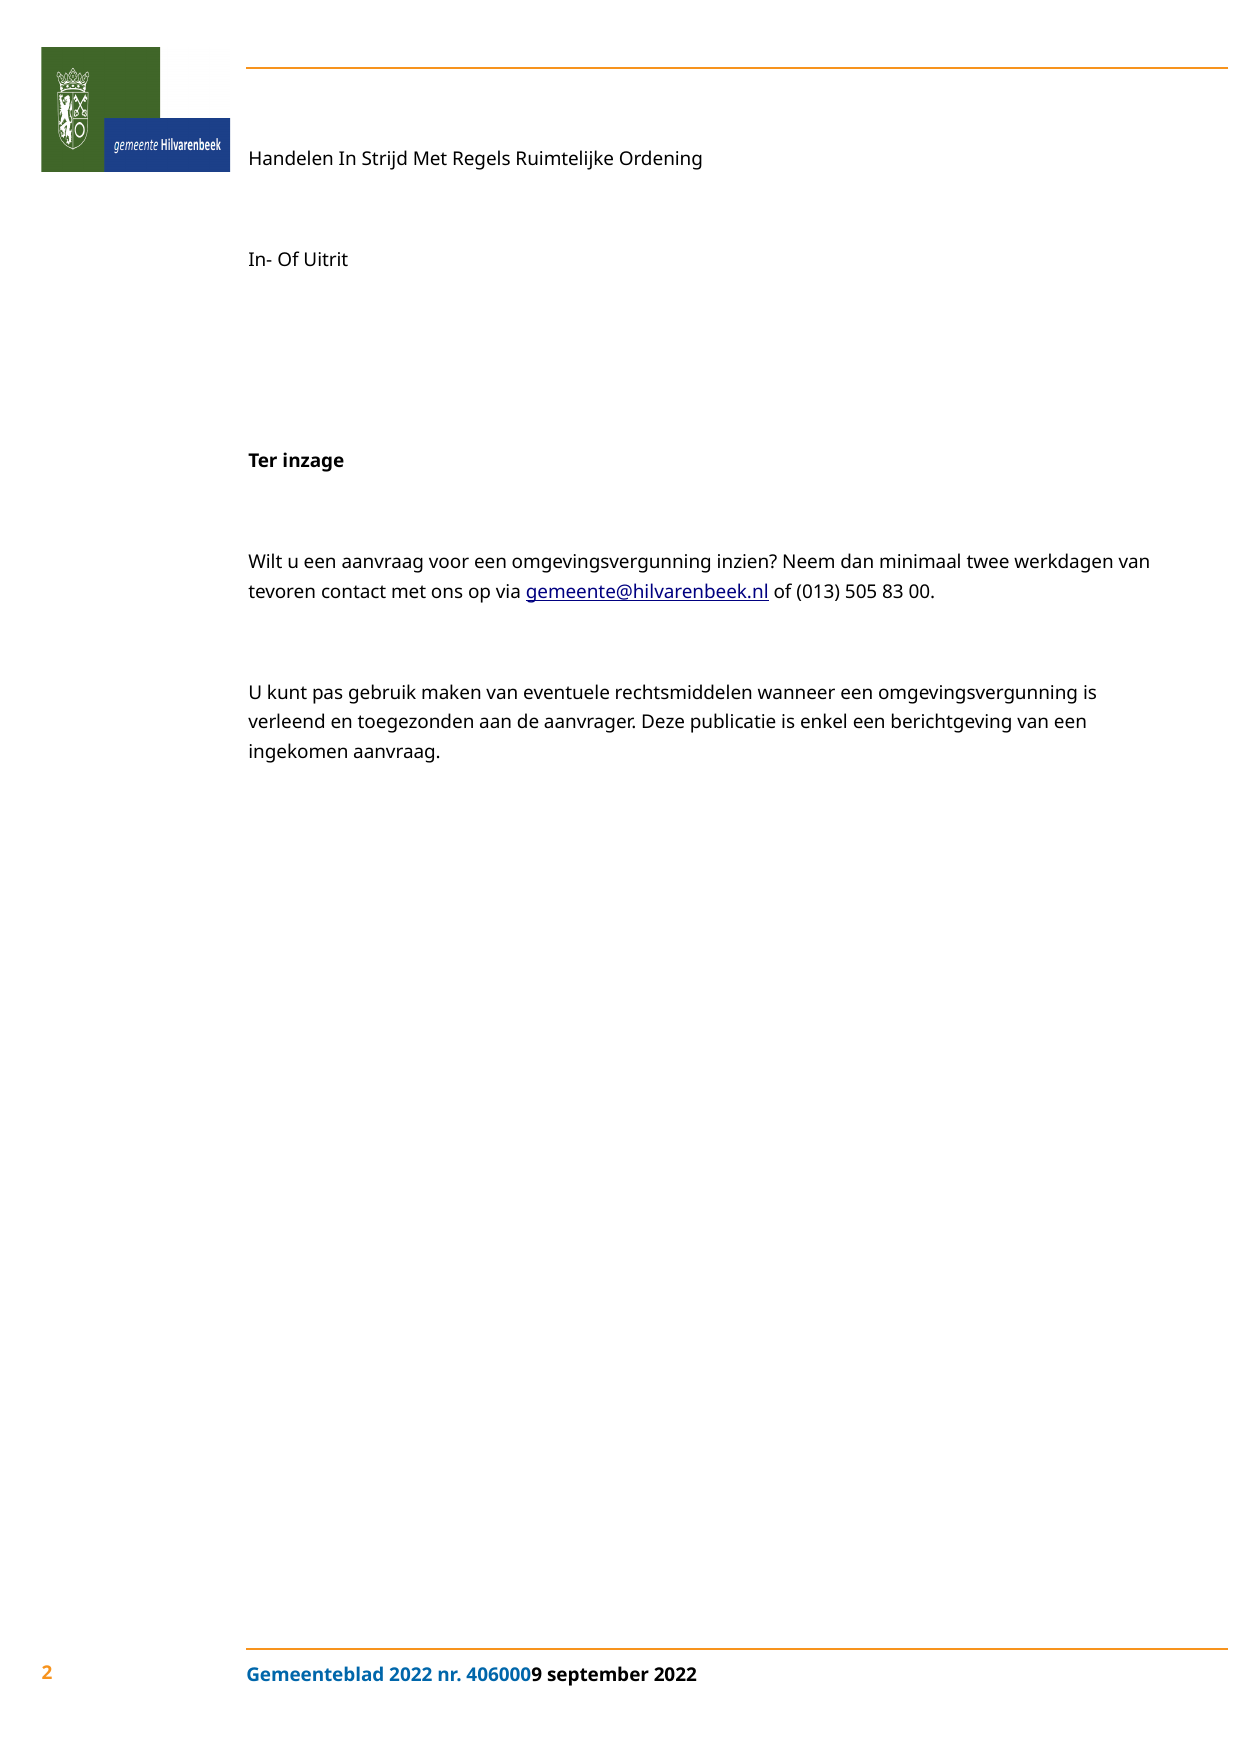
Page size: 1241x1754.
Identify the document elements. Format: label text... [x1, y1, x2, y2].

text Ter inzage [248, 448, 1152, 473]
text In- Of Uitrit [248, 246, 1152, 272]
picture [41, 47, 231, 172]
text Wilt u een aanvraag voor een omgevingsvergunning inzien? Neem dan minimaal twee werkdagen van tevoren contact met ons op via gemeente@hilvarenbeek.nl of (013) 505 83 00. [248, 548, 1152, 604]
text U kunt pas gebruik maken van eventuele rechtsmiddelen wanneer een omgevingsvergunning is verleend en toegezonden aan de aanvrager. Deze publicatie is enkel een berichtgeving van een ingekomen aanvraag. [248, 679, 1152, 764]
text Handelen In Strijd Met Regels Ruimtelijke Ordening [248, 145, 1152, 171]
